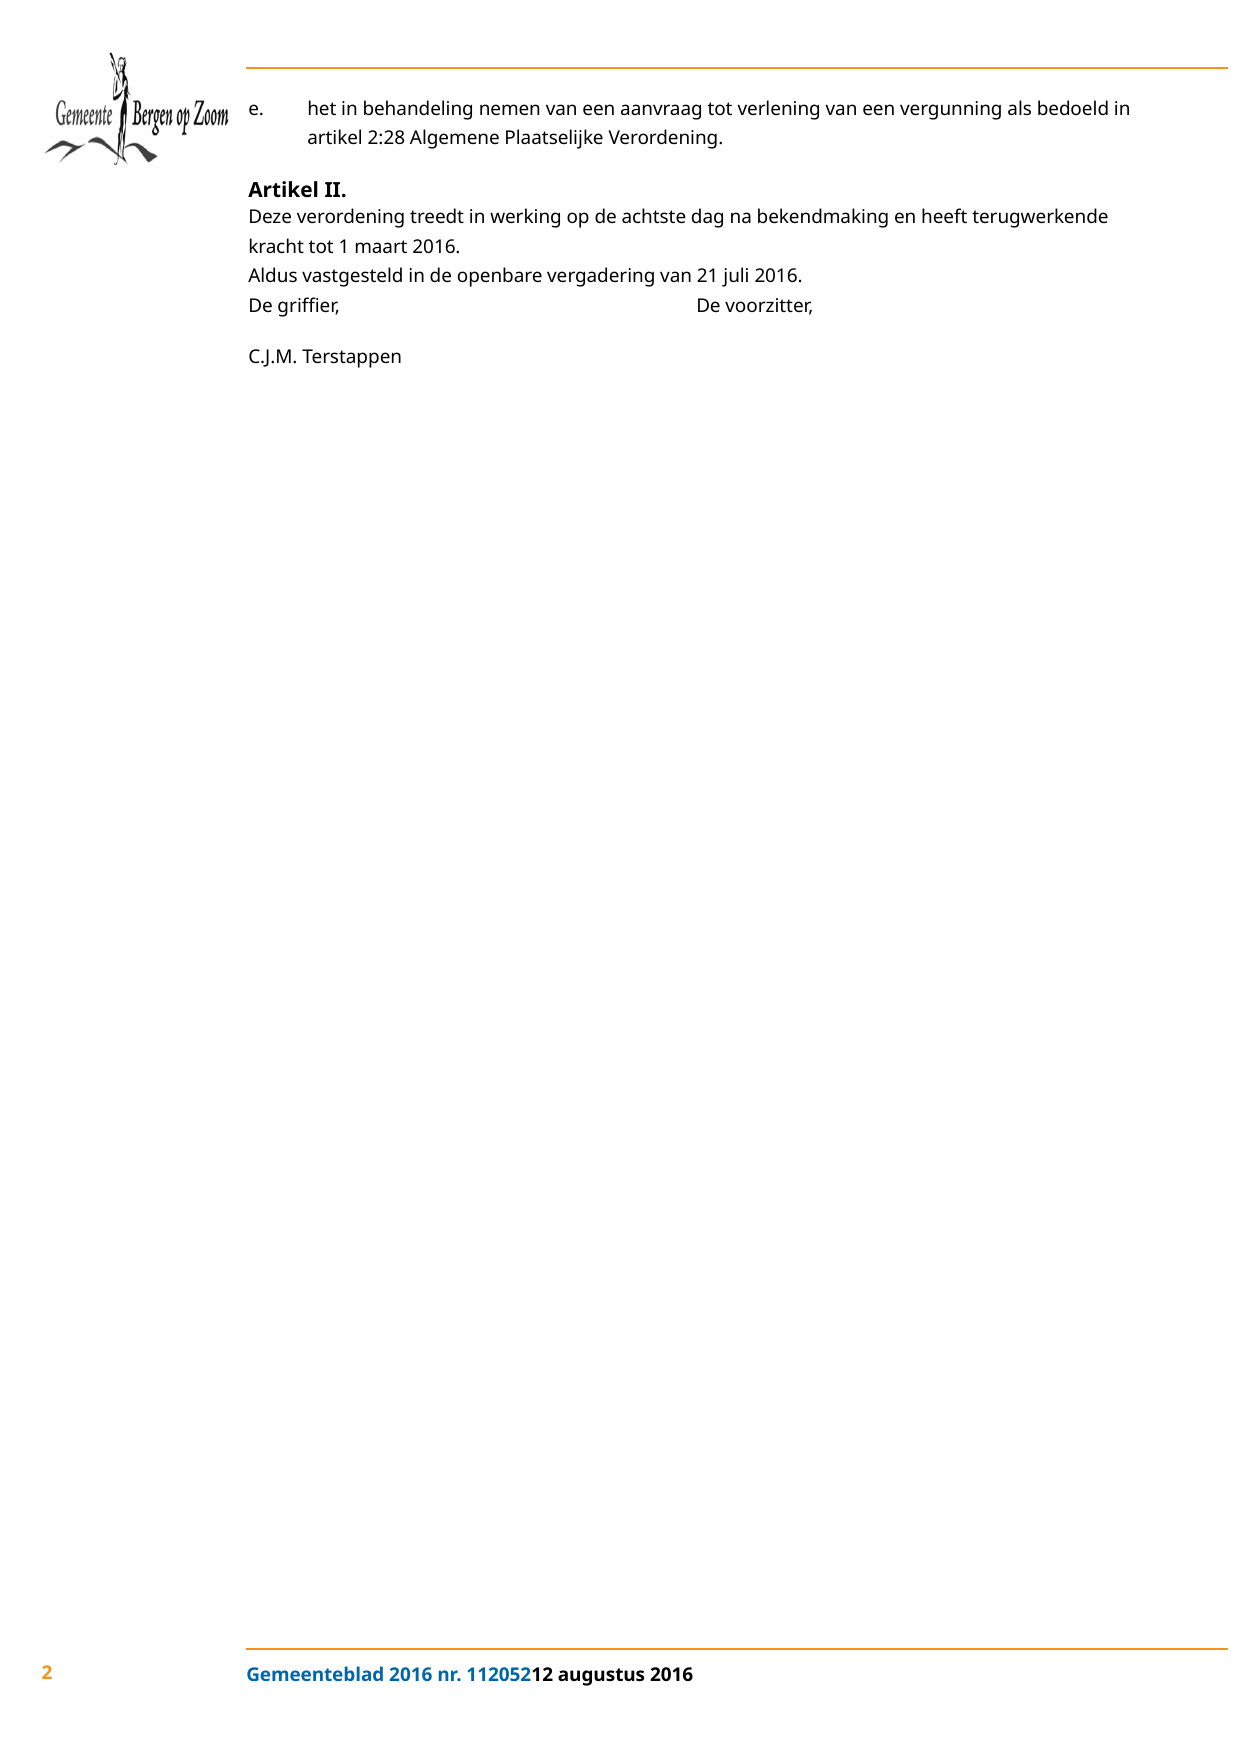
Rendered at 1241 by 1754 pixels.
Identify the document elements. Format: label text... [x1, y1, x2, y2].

table_cell [696, 369, 980, 395]
table_cell C.J.M. Terstappen [248, 344, 696, 369]
text Deze verordening treedt in werking op de achtste dag na bekendmaking en heeft terugwerkende kracht tot 1 maart 2016. [248, 203, 1152, 258]
table_cell [980, 318, 1152, 343]
table_cell [524, 369, 696, 395]
table_cell [524, 318, 696, 343]
list het in behandeling nemen van een aanvraag tot verlening van een vergunning als bedoeld in artikel 2:28 Algemene Plaatselijke Verordening. [248, 95, 1152, 150]
text Artikel II. [248, 175, 1152, 203]
picture [41, 47, 231, 172]
text Aldus vastgesteld in de openbare vergadering van 21 juli 2016. [248, 262, 1152, 288]
table_cell [248, 318, 524, 343]
table_cell [980, 369, 1152, 395]
table_header De griffier, [248, 292, 696, 318]
table_cell [248, 369, 524, 395]
table_cell [696, 318, 980, 343]
table_cell [696, 344, 1152, 369]
table_header De voorzitter, [696, 292, 1152, 318]
